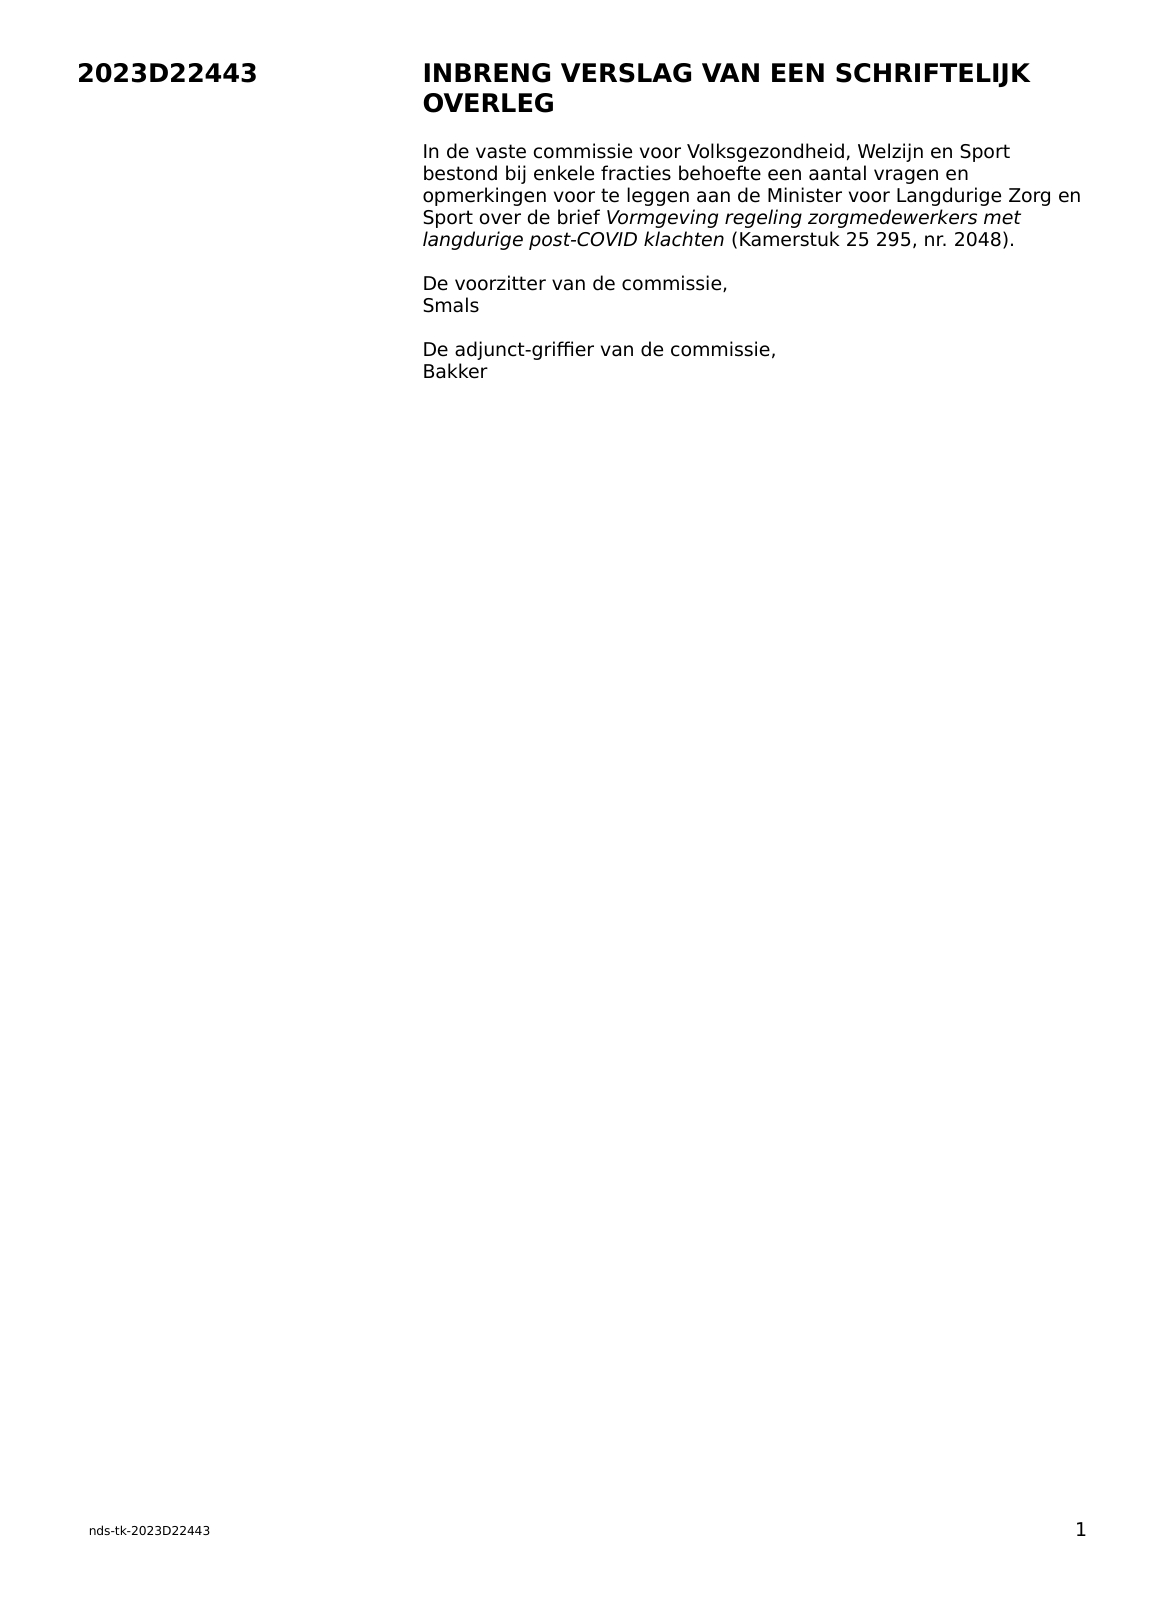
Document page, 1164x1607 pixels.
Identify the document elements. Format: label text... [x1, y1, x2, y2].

text Bakker [422, 361, 1087, 383]
text De voorzitter van de commissie, [422, 273, 1087, 295]
text 2023D22443 INBRENG VERSLAG VAN EEN SCHRIFTELIJK OVERLEG [77, 59, 1087, 118]
text In de vaste commissie voor Volksgezondheid, Welzijn en Sport bestond bij enkele fracties behoefte een aantal vragen en opmerkingen voor te leggen aan de Minister voor Langdurige Zorg en Sport over de brief Vormgeving regeling zorgmedewerkers met langdurige post-COVID klachten (Kamerstuk 25 295, nr. 2048). [422, 141, 1087, 251]
text De adjunct-griffier van de commissie, [422, 339, 1087, 361]
text nds-tk-2023D22443 [88, 1524, 323, 1538]
text Smals [422, 295, 1087, 317]
